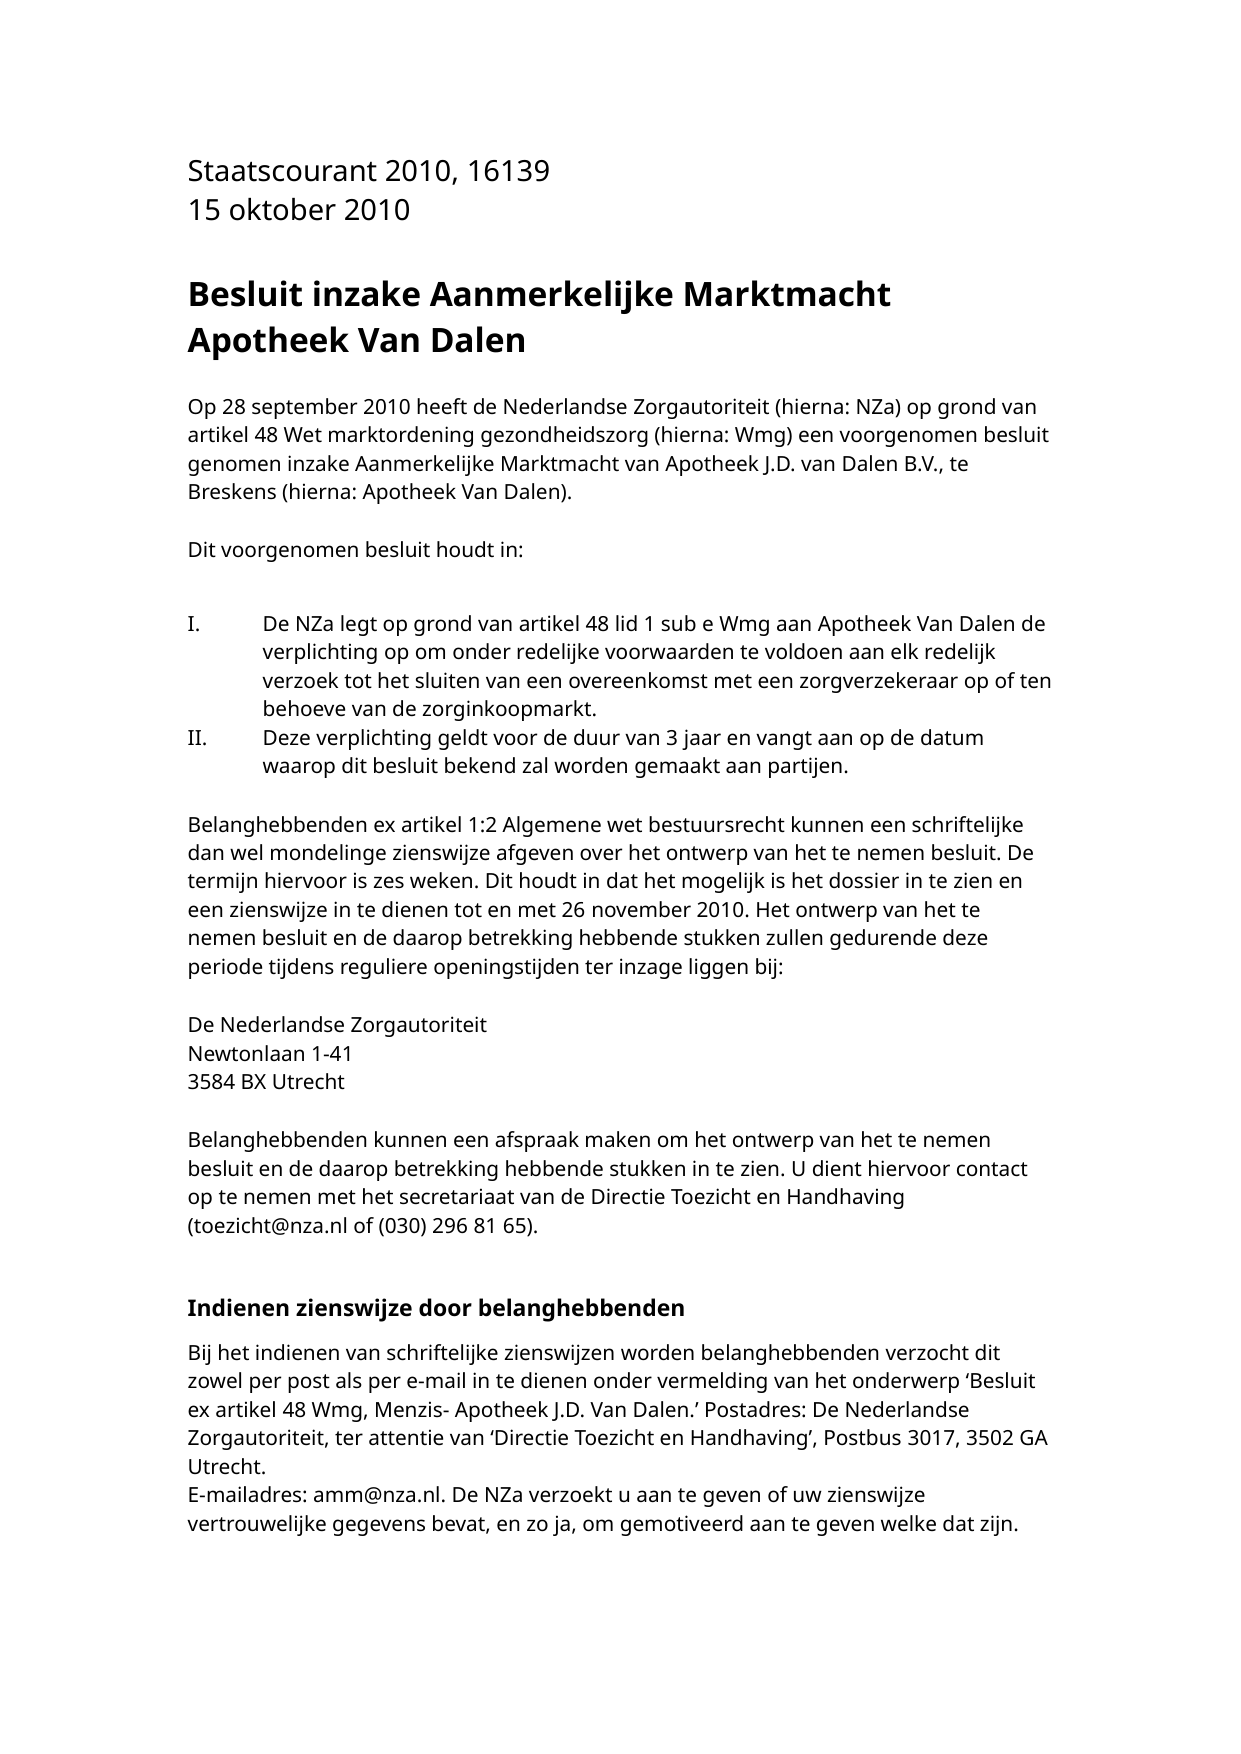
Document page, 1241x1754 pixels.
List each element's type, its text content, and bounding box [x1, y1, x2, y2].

text Bij het indienen van schriftelijke zienswijzen worden belanghebbenden verzocht dit zowel per post als per e-mail in te dienen onder vermelding van het onderwerp ‘Besluit ex artikel 48 Wmg, Menzis- Apotheek J.D. Van Dalen.’ Postadres: De Nederlandse Zorgautoriteit, ter attentie van ‘Directie Toezicht en Handhaving’, Postbus 3017, 3502 GA Utrecht. [187, 1338, 1053, 1480]
text Dit voorgenomen besluit houdt in: [187, 536, 1053, 564]
subtitle Besluit inzake Aanmerkelijke Marktmacht Apotheek Van Dalen [187, 271, 1053, 362]
text Newtonlaan 1-41 [187, 1039, 1053, 1067]
text 15 oktober 2010 [187, 190, 1053, 229]
text Belanghebbenden ex artikel 1:2 Algemene wet bestuursrecht kunnen een schriftelijke dan wel mondelinge zienswijze afgeven over het ontwerp van het te nemen besluit. De termijn hiervoor is zes weken. Dit houdt in dat het mogelijk is het dossier in te zien en een zienswijze in te dienen tot en met 26 november 2010. Het ontwerp van het te nemen besluit en de daarop betrekking hebbende stukken zullen gedurende deze periode tijdens reguliere openingstijden ter inzage liggen bij: [187, 810, 1053, 980]
list Deze verplichting geldt voor de duur van 3 jaar en vangt aan op de datum waarop dit besluit bekend zal worden gemaakt aan partijen. [187, 723, 1053, 780]
text Op 28 september 2010 heeft de Nederlandse Zorgautoriteit (hierna: NZa) op grond van artikel 48 Wet marktordening gezondheidszorg (hierna: Wmg) een voorgenomen besluit genomen inzake Aanmerkelijke Marktmacht van Apotheek J.D. van Dalen B.V., te Breskens (hierna: Apotheek Van Dalen). [187, 392, 1053, 506]
text 3584 BX Utrecht [187, 1067, 1053, 1096]
subtitle Indienen zienswijze door belanghebbenden [187, 1292, 1053, 1323]
text E-mailadres: amm@nza.nl. De NZa verzoekt u aan te geven of uw zienswijze vertrouwelijke gegevens bevat, en zo ja, om gemotiveerd aan te geven welke dat zijn. [187, 1480, 1053, 1537]
list De NZa legt op grond van artikel 48 lid 1 sub e Wmg aan Apotheek Van Dalen de verplichting op om onder redelijke voorwaarden te voldoen aan elk redelijk verzoek tot het sluiten van een overeenkomst met een zorgverzekeraar op of ten behoeve van de zorginkoopmarkt. [187, 609, 1053, 723]
text De Nederlandse Zorgautoriteit [187, 1010, 1053, 1039]
text Belanghebbenden kunnen een afspraak maken om het ontwerp van het te nemen besluit en de daarop betrekking hebbende stukken in te zien. U dient hiervoor contact op te nemen met het secretariaat van de Directie Toezicht en Handhaving (toezicht@nza.nl of (030) 296 81 65). [187, 1126, 1053, 1239]
text Staatscourant 2010, 16139 [187, 150, 1053, 190]
